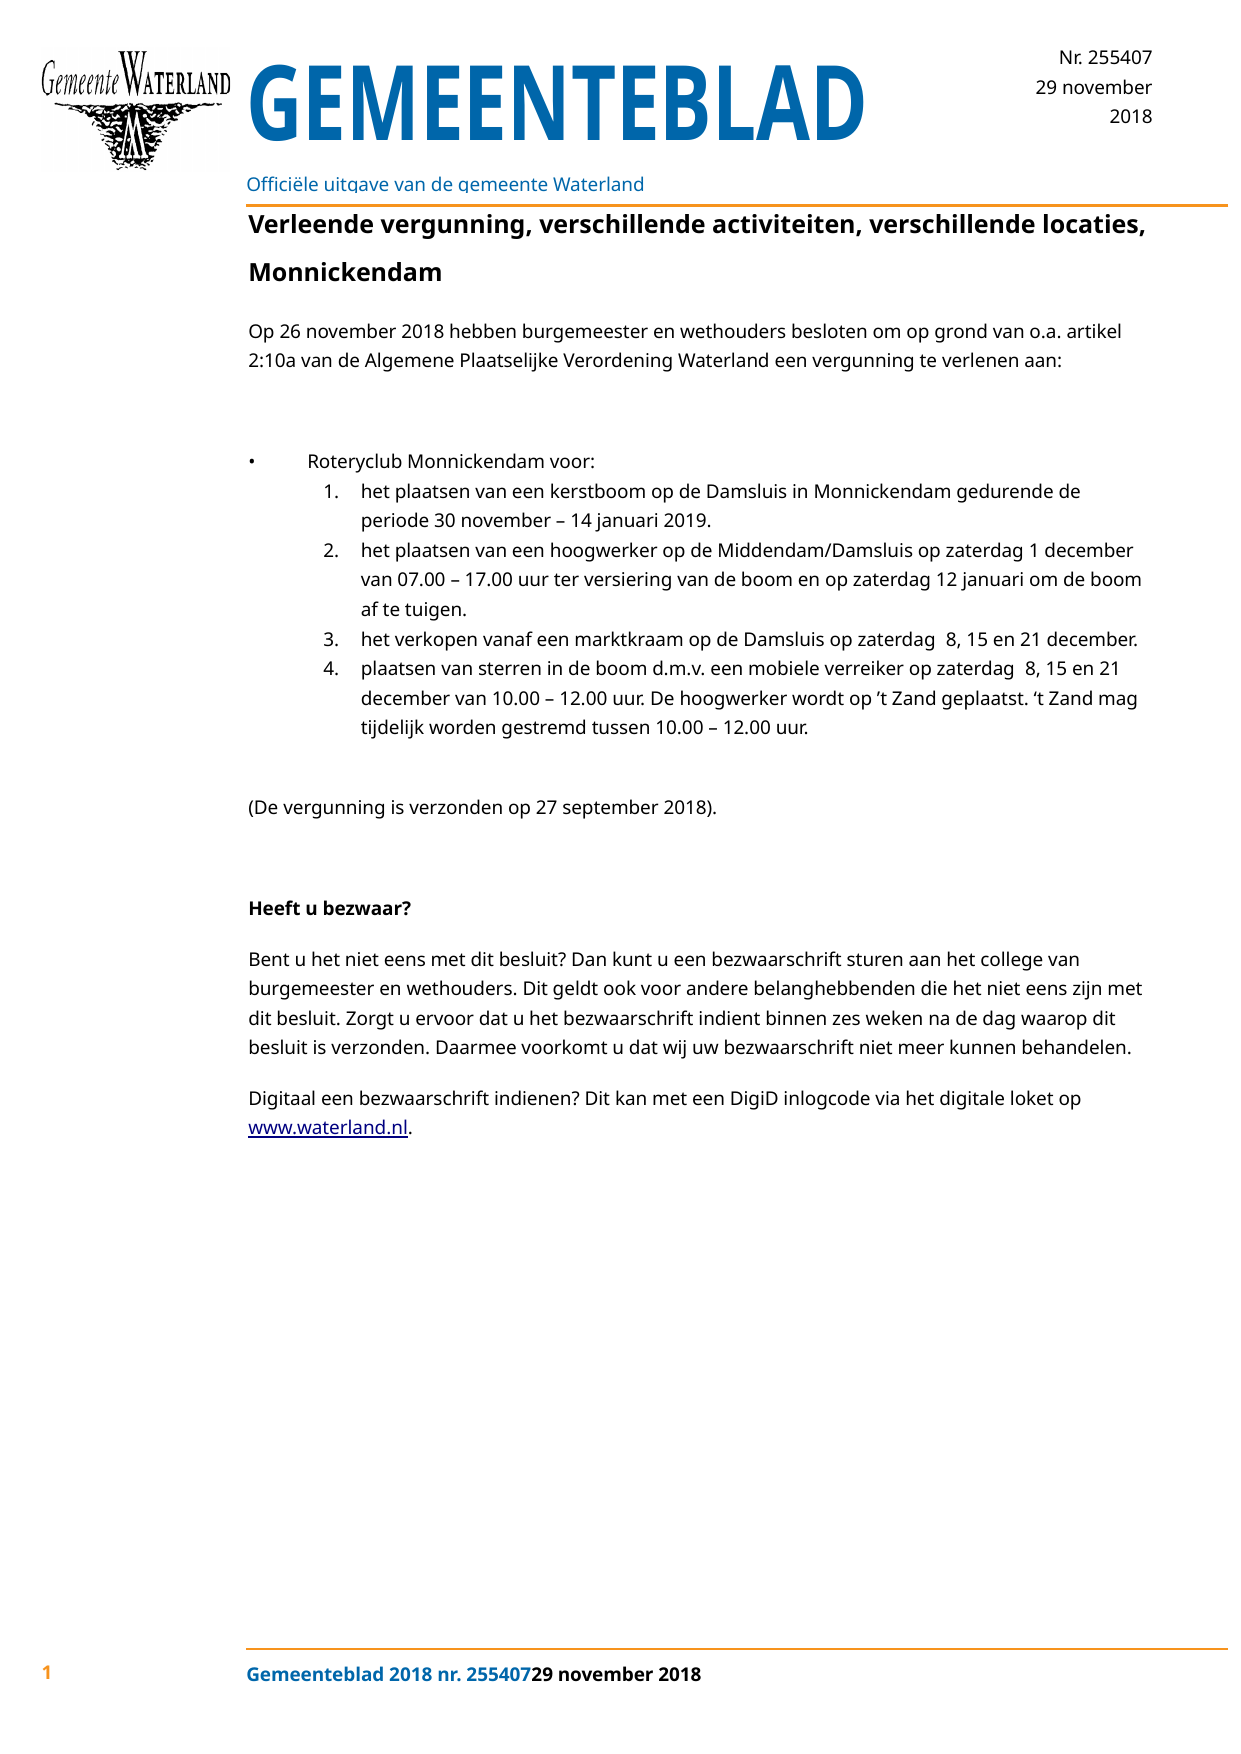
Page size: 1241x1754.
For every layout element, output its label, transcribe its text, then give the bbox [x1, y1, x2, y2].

list plaatsen van sterren in de boom d.m.v. een mobiele verreiker op zaterdag 8, 15 en 21 december van 10.00 – 12.00 uur. De hoogwerker wordt op ’t Zand geplaatst. ‘t Zand mag tijdelijk worden gestremd tussen 10.00 – 12.00 uur. [323, 655, 1152, 740]
list het plaatsen van een hoogwerker op de Middendam/Damsluis op zaterdag 1 december van 07.00 – 17.00 uur ter versiering van de boom en op zaterdag 12 januari om de boom af te tuigen. [323, 537, 1152, 622]
picture [41, 47, 231, 172]
text Heeft u bezwaar? [248, 895, 1152, 921]
text Verleende vergunning, verschillende activiteiten, verschillende locaties, Monnickendam [248, 207, 1152, 288]
text (De vergunning is verzonden op 27 september 2018). [248, 794, 1152, 820]
text Op 26 november 2018 hebben burgemeester en wethouders besloten om op grond van o.a. artikel 2:10a van de Algemene Plaatselijke Verordening Waterland een vergunning te verlenen aan: [248, 318, 1152, 373]
list Roteryclub Monnickendam voor: [248, 448, 1152, 474]
text Digitaal een bezwaarschrift indienen? Dit kan met een DigiD inlogcode via het digitale loket op www.waterland.nl. [248, 1085, 1152, 1140]
list het plaatsen van een kerstboom op de Damsluis in Monnickendam gedurende de periode 30 november – 14 januari 2019. [323, 478, 1152, 533]
list het verkopen vanaf een marktkraam op de Damsluis op zaterdag 8, 15 en 21 december. [323, 626, 1152, 652]
text Bent u het niet eens met dit besluit? Dan kunt u een bezwaarschrift sturen aan het college van burgemeester en wethouders. Dit geldt ook voor andere belanghebbenden die het niet eens zijn met dit besluit. Zorgt u ervoor dat u het bezwaarschrift indient binnen zes weken na de dag waarop dit besluit is verzonden. Daarmee voorkomt u dat wij uw bezwaarschrift niet meer kunnen behandelen. [248, 946, 1152, 1060]
